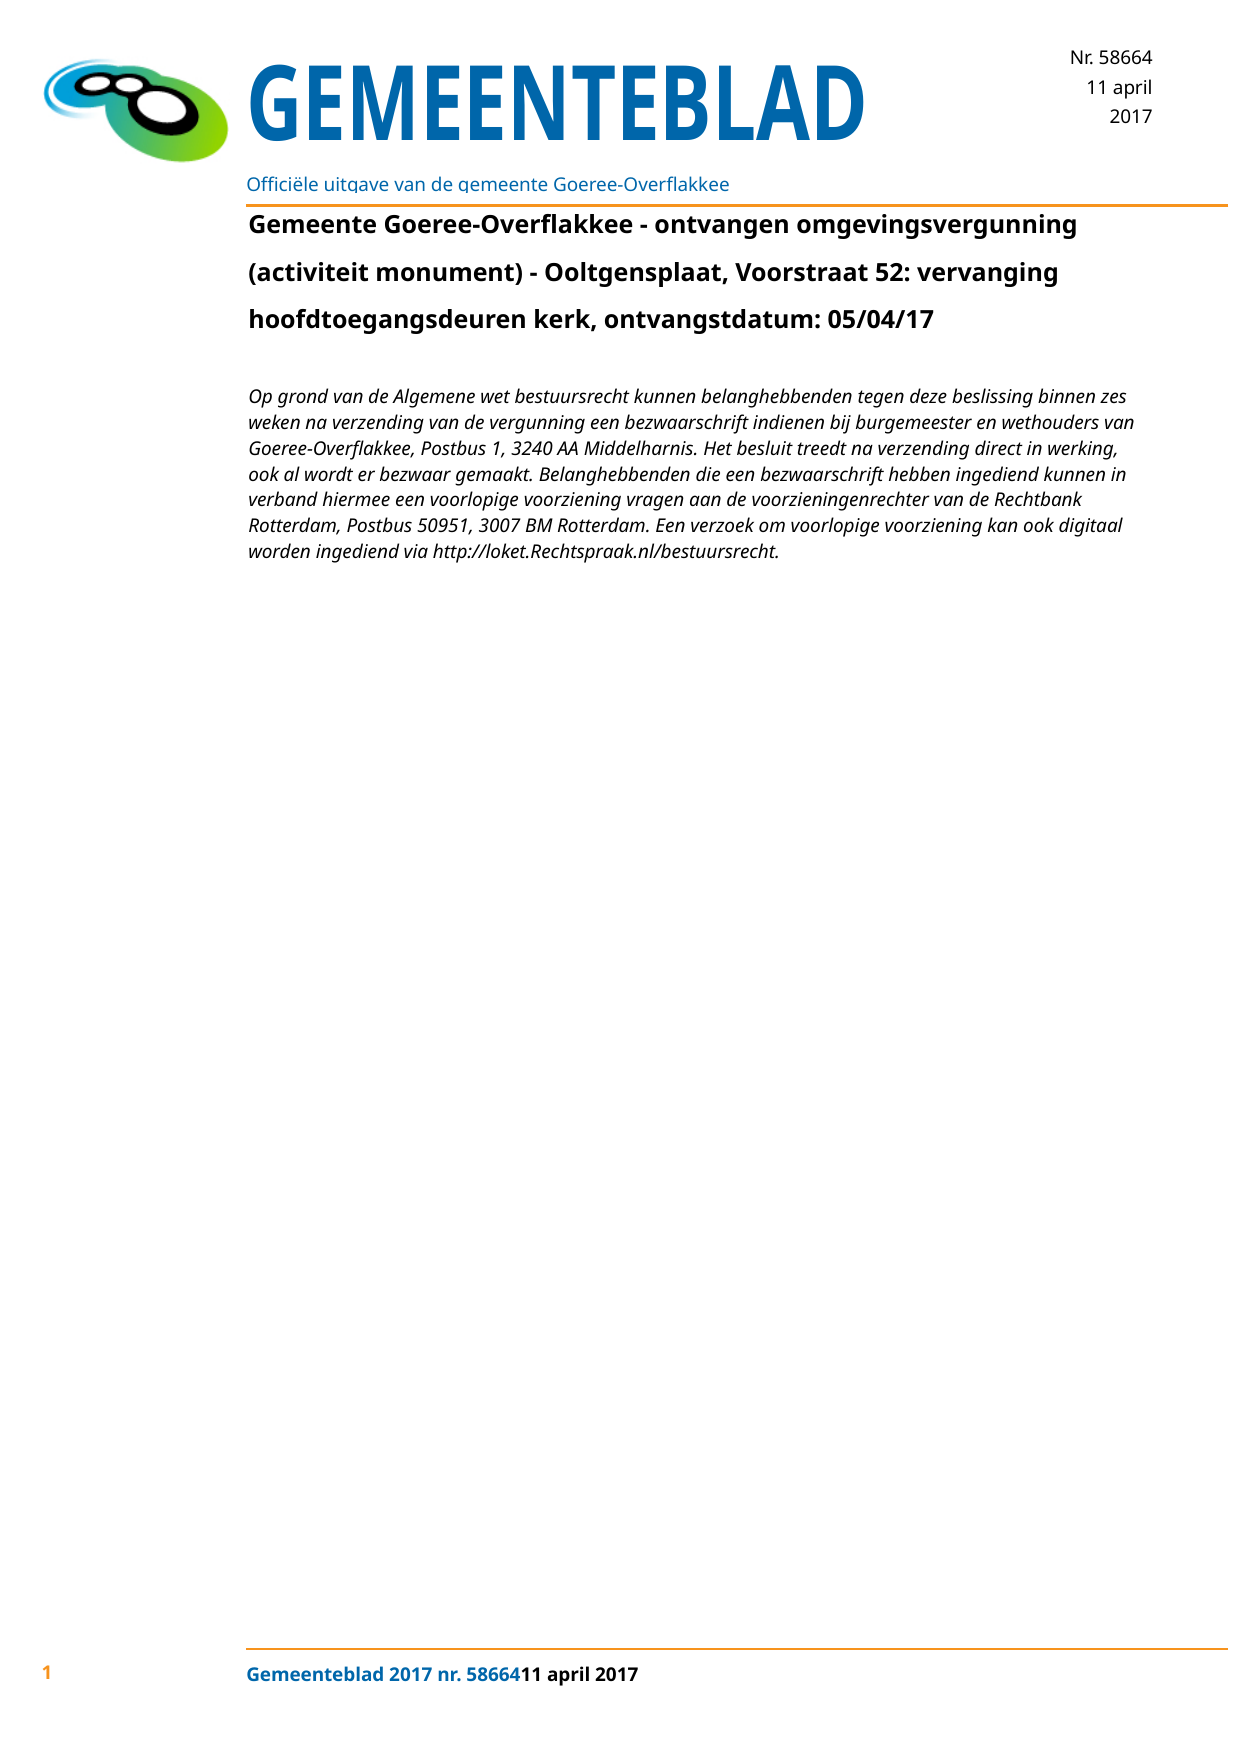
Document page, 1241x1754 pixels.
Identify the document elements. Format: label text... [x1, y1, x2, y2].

text Op grond van de Algemene wet bestuursrecht kunnen belanghebbenden tegen deze beslissing binnen zes weken na verzending van de vergunning een bezwaarschrift indienen bij burgemeester en wethouders van Goeree-Overflakkee, Postbus 1, 3240 AA Middelharnis. Het besluit treedt na verzending direct in werking, ook al wordt er bezwaar gemaakt. Belanghebbenden die een bezwaarschrift hebben ingediend kunnen in verband hiermee een voorlopige voorziening vragen aan de voorzieningenrechter van de Rechtbank Rotterdam, Postbus 50951, 3007 BM Rotterdam. Een verzoek om voorlopige voorziening kan ook digitaal worden ingediend via http://loket.Rechtspraak.nl/bestuursrecht. [248, 384, 1152, 564]
text Gemeente Goeree-Overflakkee - ontvangen omgevingsvergunning (activiteit monument) - Ooltgensplaat, Voorstraat 52: vervanging hoofdtoegangsdeuren kerk, ontvangstdatum: 05/04/17 [248, 207, 1152, 336]
picture [41, 47, 231, 172]
